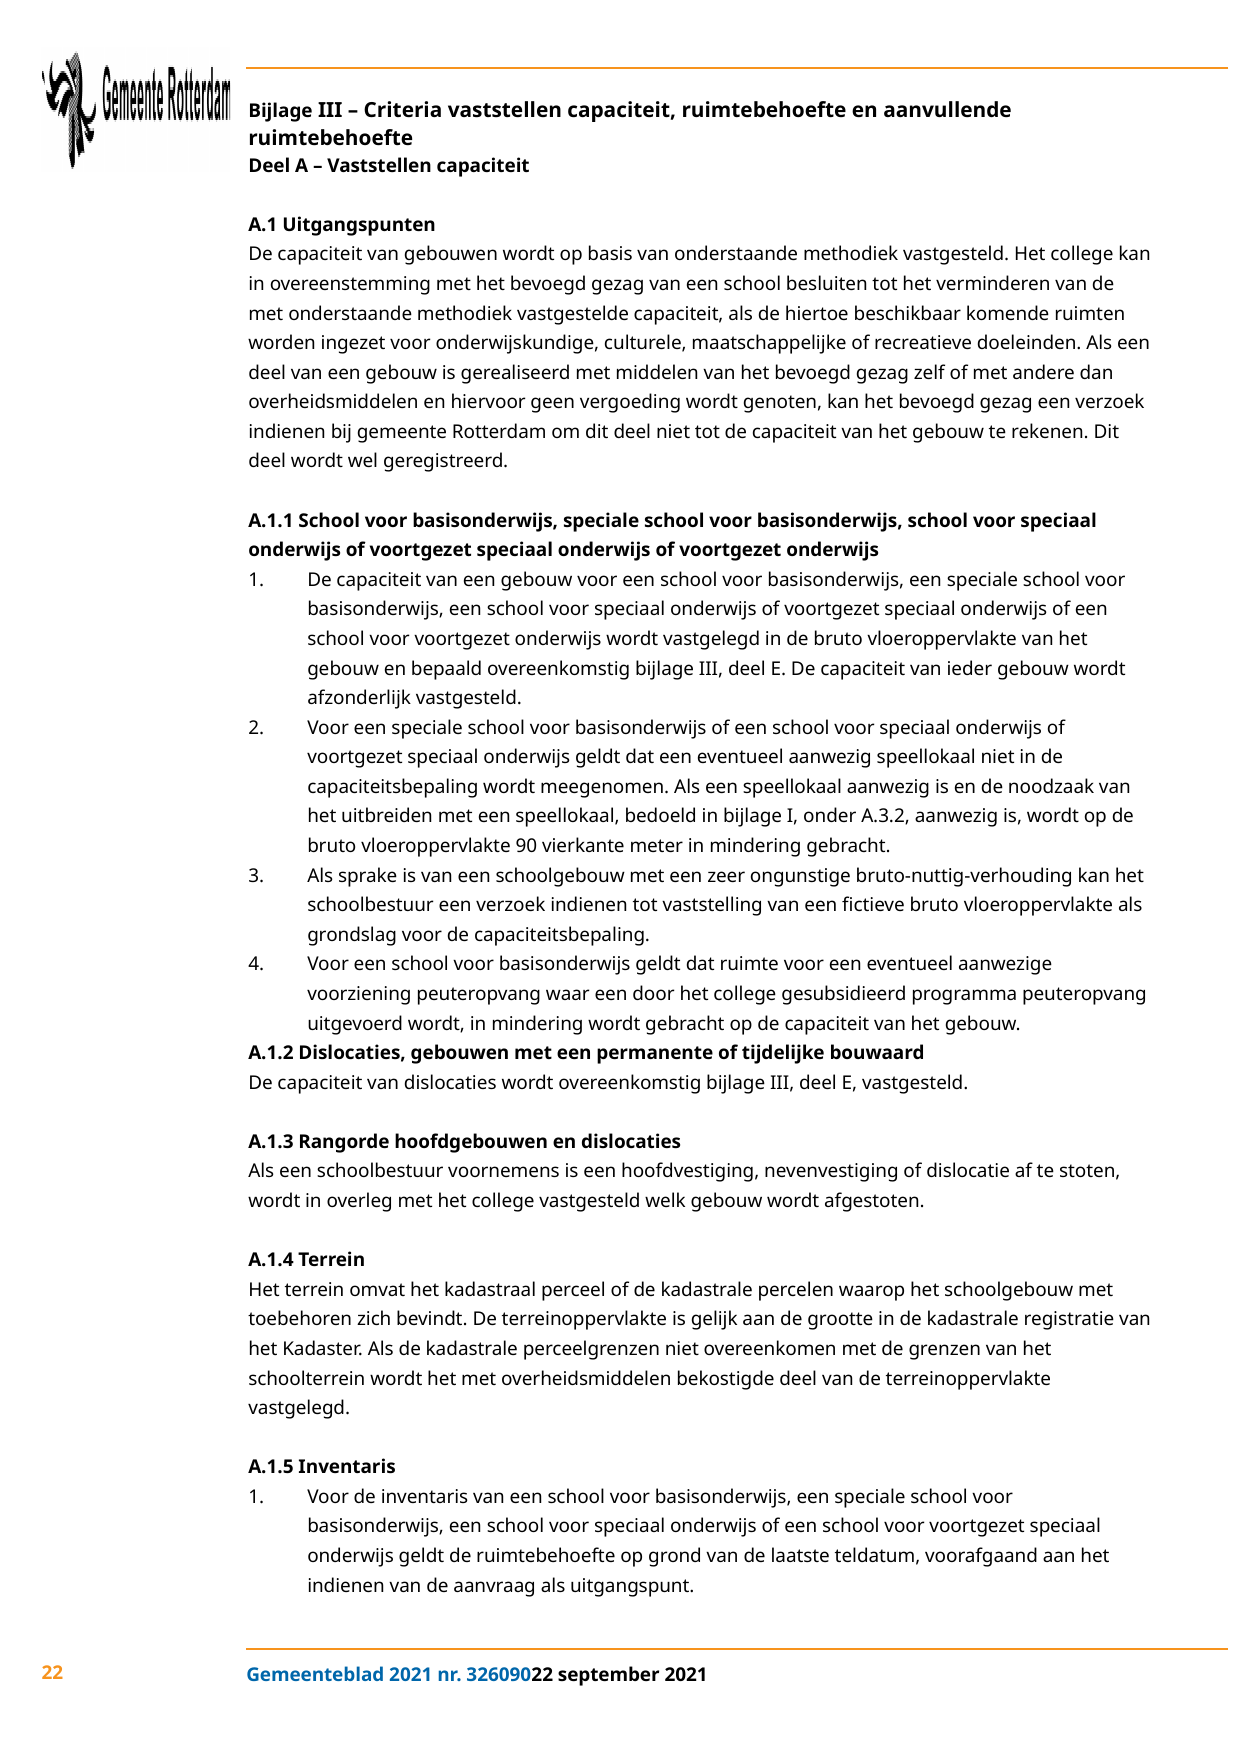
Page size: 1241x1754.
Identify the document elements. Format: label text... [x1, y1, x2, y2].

list Voor de inventaris van een school voor basisonderwijs, een speciale school voor basisonderwijs, een school voor speciaal onderwijs of een school voor voortgezet speciaal onderwijs geldt de ruimtebehoefte op grond van de laatste teldatum, voorafgaand aan het indienen van de aanvraag als uitgangspunt. [248, 1483, 1152, 1597]
list Voor een school voor basisonderwijs geldt dat ruimte voor een eventueel aanwezige voorziening peuteropvang waar een door het college gesubsidieerd programma peuteropvang uitgevoerd wordt, in mindering wordt gebracht op de capaciteit van het gebouw. [248, 951, 1152, 1035]
text A.1.2 Dislocaties, gebouwen met een permanente of tijdelijke bouwaard [248, 1039, 1152, 1065]
list Als sprake is van een schoolgebouw met een zeer ongunstige bruto-nuttig-verhouding kan het schoolbestuur een verzoek indienen tot vaststelling van een fictieve bruto vloeroppervlakte als grondslag voor de capaciteitsbepaling. [248, 862, 1152, 947]
picture [41, 47, 231, 172]
text Bijlage III – Criteria vaststellen capaciteit, ruimtebehoefte en aanvullende ruimtebehoefte [248, 95, 1152, 152]
list Voor een speciale school voor basisonderwijs of een school voor speciaal onderwijs of voortgezet speciaal onderwijs geldt dat een eventueel aanwezig speellokaal niet in de capaciteitsbepaling wordt meegenomen. Als een speellokaal aanwezig is en de noodzaak van het uitbreiden met een speellokaal, bedoeld in bijlage I, onder A.3.2, aanwezig is, wordt op de bruto vloeroppervlakte 90 vierkante meter in mindering gebracht. [248, 714, 1152, 858]
text A.1.3 Rangorde hoofdgebouwen en dislocaties [248, 1128, 1152, 1154]
list De capaciteit van een gebouw voor een school voor basisonderwijs, een speciale school voor basisonderwijs, een school voor speciaal onderwijs of voortgezet speciaal onderwijs of een school voor voortgezet onderwijs wordt vastgelegd in de bruto vloeroppervlakte van het gebouw en bepaald overeenkomstig bijlage III, deel E. De capaciteit van ieder gebouw wordt afzonderlijk vastgesteld. [248, 566, 1152, 710]
text A.1.1 School voor basisonderwijs, speciale school voor basisonderwijs, school voor speciaal onderwijs of voortgezet speciaal onderwijs of voortgezet onderwijs [248, 507, 1152, 562]
text A.1.4 Terrein [248, 1246, 1152, 1272]
text De capaciteit van gebouwen wordt op basis van onderstaande methodiek vastgesteld. Het college kan in overeenstemming met het bevoegd gezag van een school besluiten tot het verminderen van de met onderstaande methodiek vastgestelde capaciteit, als de hiertoe beschikbaar komende ruimten worden ingezet voor onderwijskundige, culturele, maatschappelijke of recreatieve doeleinden. Als een deel van een gebouw is gerealiseerd met middelen van het bevoegd gezag zelf of met andere dan overheidsmiddelen en hiervoor geen vergoeding wordt genoten, kan het bevoegd gezag een verzoek indienen bij gemeente Rotterdam om dit deel niet tot de capaciteit van het gebouw te rekenen. Dit deel wordt wel geregistreerd. [248, 241, 1152, 473]
text A.1.5 Inventaris [248, 1453, 1152, 1479]
text Deel A – Vaststellen capaciteit [248, 152, 1152, 177]
text Als een schoolbestuur voornemens is een hoofdvestiging, nevenvestiging of dislocatie af te stoten, wordt in overleg met het college vastgesteld welk gebouw wordt afgestoten. [248, 1158, 1152, 1213]
text De capaciteit van dislocaties wordt overeenkomstig bijlage III, deel E, vastgesteld. [248, 1069, 1152, 1094]
text A.1 Uitgangspunten [248, 211, 1152, 237]
text Het terrein omvat het kadastraal perceel of de kadastrale percelen waarop het schoolgebouw met toebehoren zich bevindt. De terreinoppervlakte is gelijk aan de grootte in de kadastrale registratie van het Kadaster. Als de kadastrale perceelgrenzen niet overeenkomen met de grenzen van het schoolterrein wordt het met overheidsmiddelen bekostigde deel van de terreinoppervlakte vastgelegd. [248, 1276, 1152, 1420]
